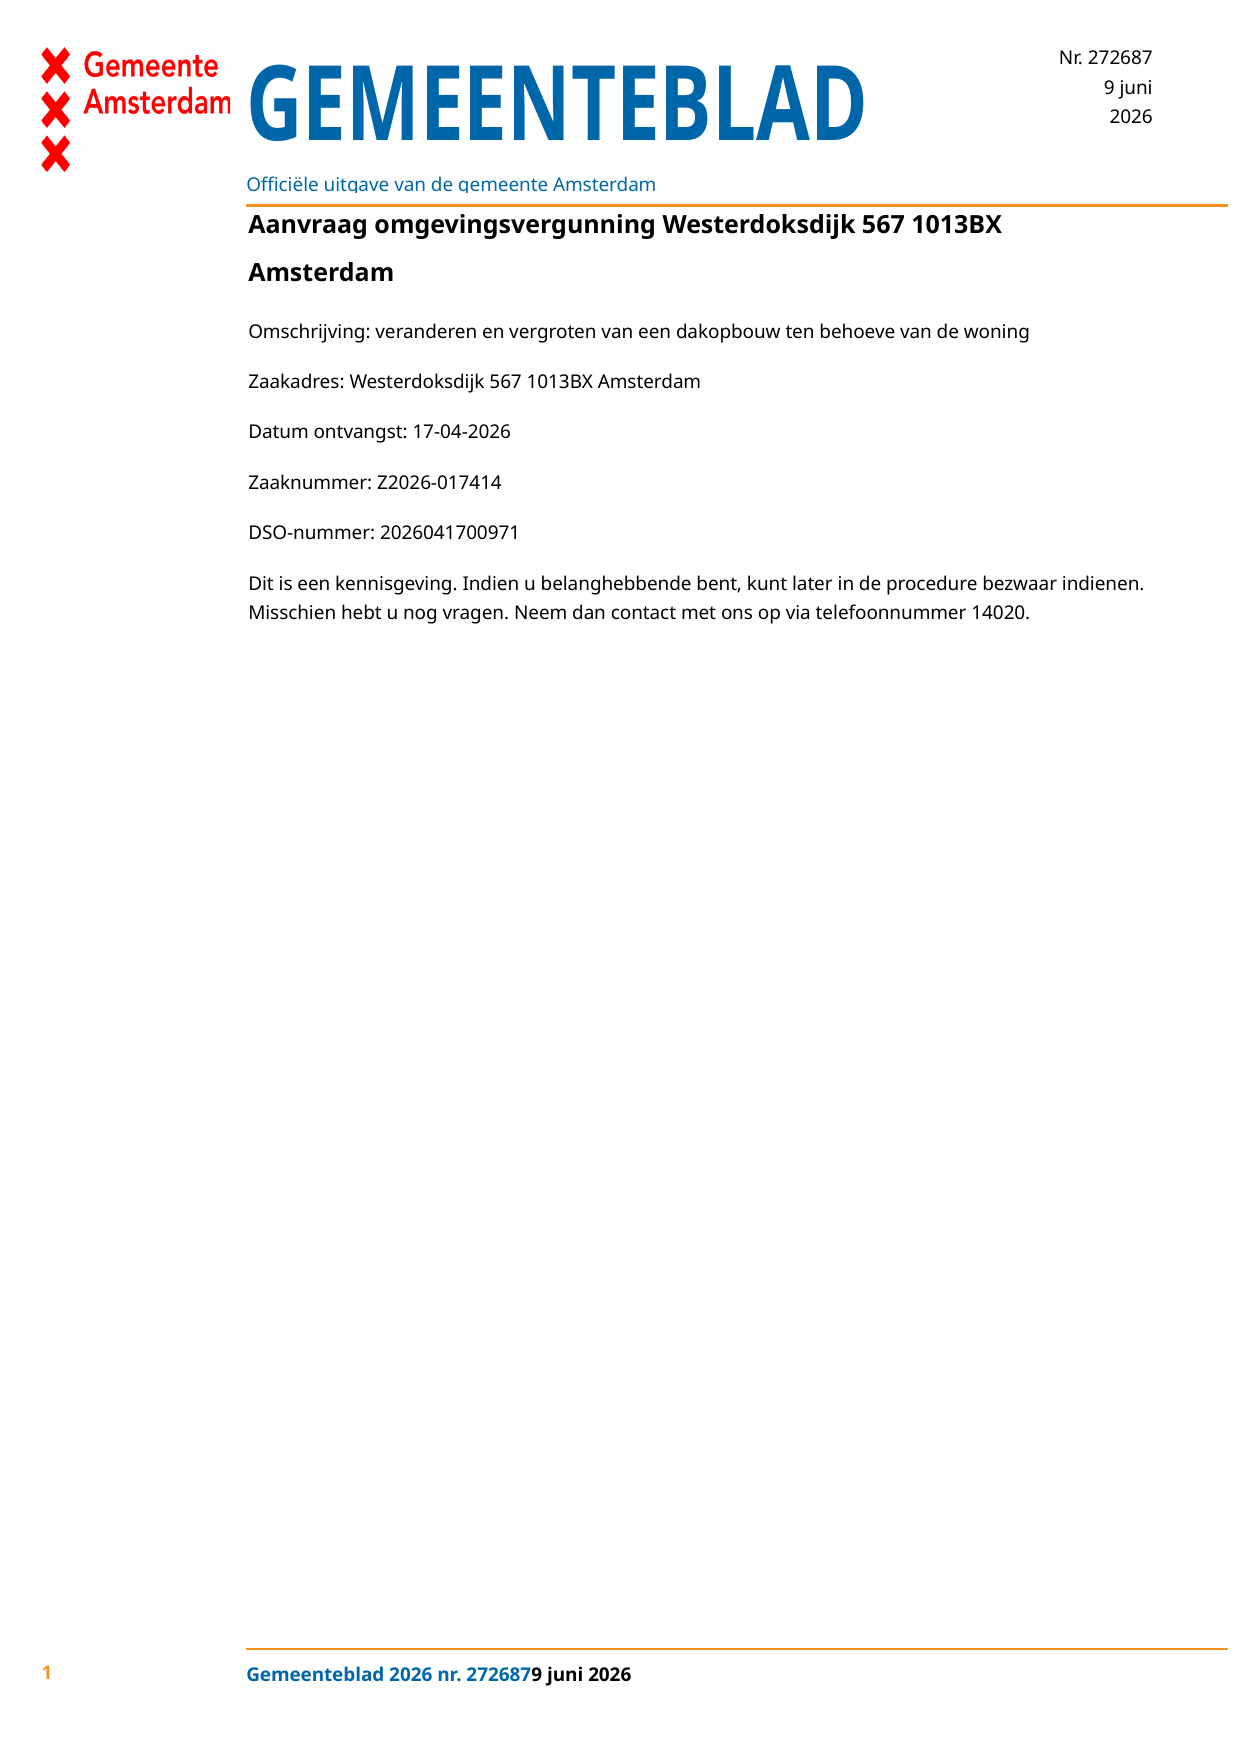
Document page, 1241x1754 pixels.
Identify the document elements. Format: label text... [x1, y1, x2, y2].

text Datum ontvangst: 17-04-2026 [248, 419, 1152, 444]
text Aanvraag omgevingsvergunning Westerdoksdijk 567 1013BX Amsterdam [248, 207, 1152, 288]
text Zaaknummer: Z2026-017414 [248, 469, 1152, 495]
text Omschrijving: veranderen en vergroten van een dakopbouw ten behoeve van de woning [248, 318, 1152, 344]
text DSO-nummer: 2026041700971 [248, 519, 1152, 545]
picture [41, 47, 231, 172]
text Zaakadres: Westerdoksdijk 567 1013BX Amsterdam [248, 368, 1152, 394]
text Dit is een kennisgeving. Indien u belanghebbende bent, kunt later in de procedure bezwaar indienen. Misschien hebt u nog vragen. Neem dan contact met ons op via telefoonnummer 14020. [248, 570, 1152, 625]
